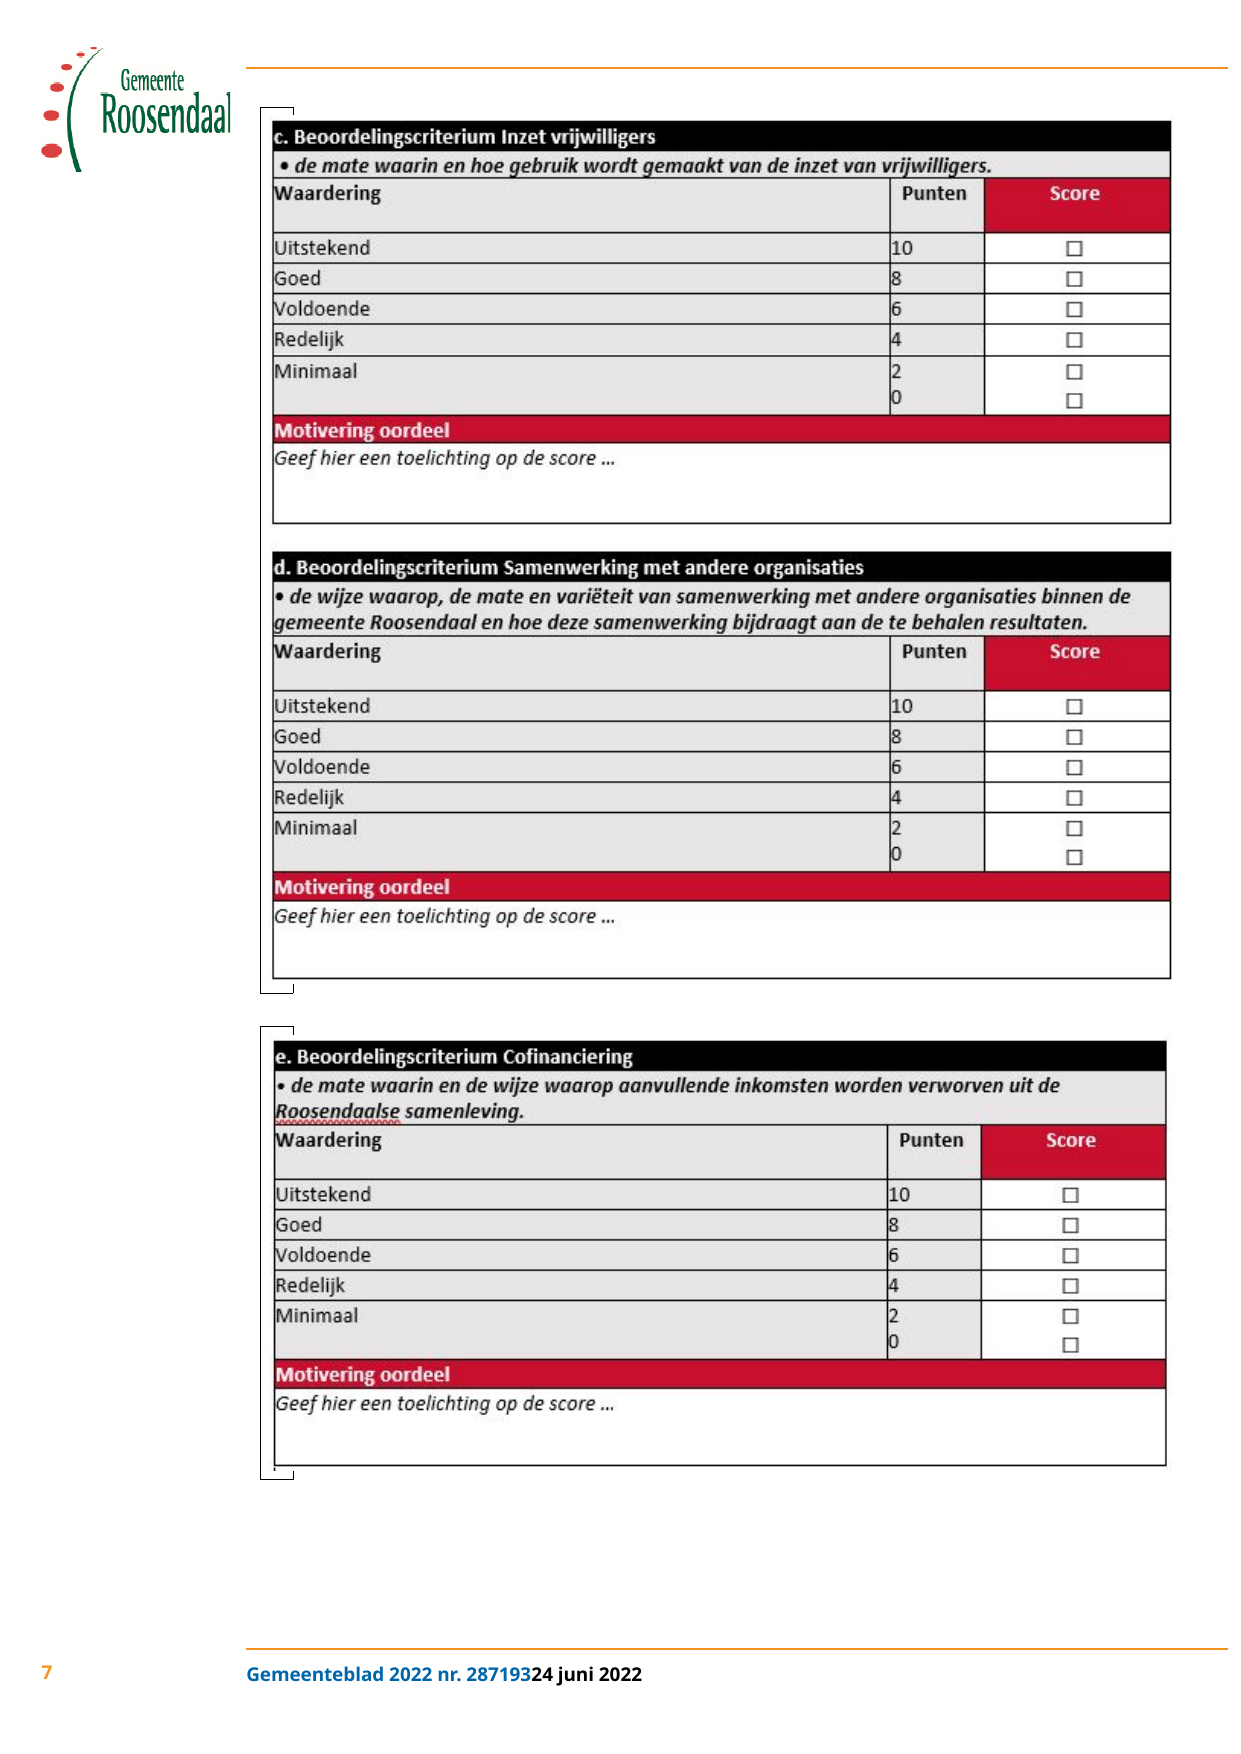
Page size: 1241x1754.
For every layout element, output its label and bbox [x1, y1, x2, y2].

picture [268, 1035, 1173, 1471]
picture [268, 115, 1173, 984]
picture [41, 47, 231, 172]
